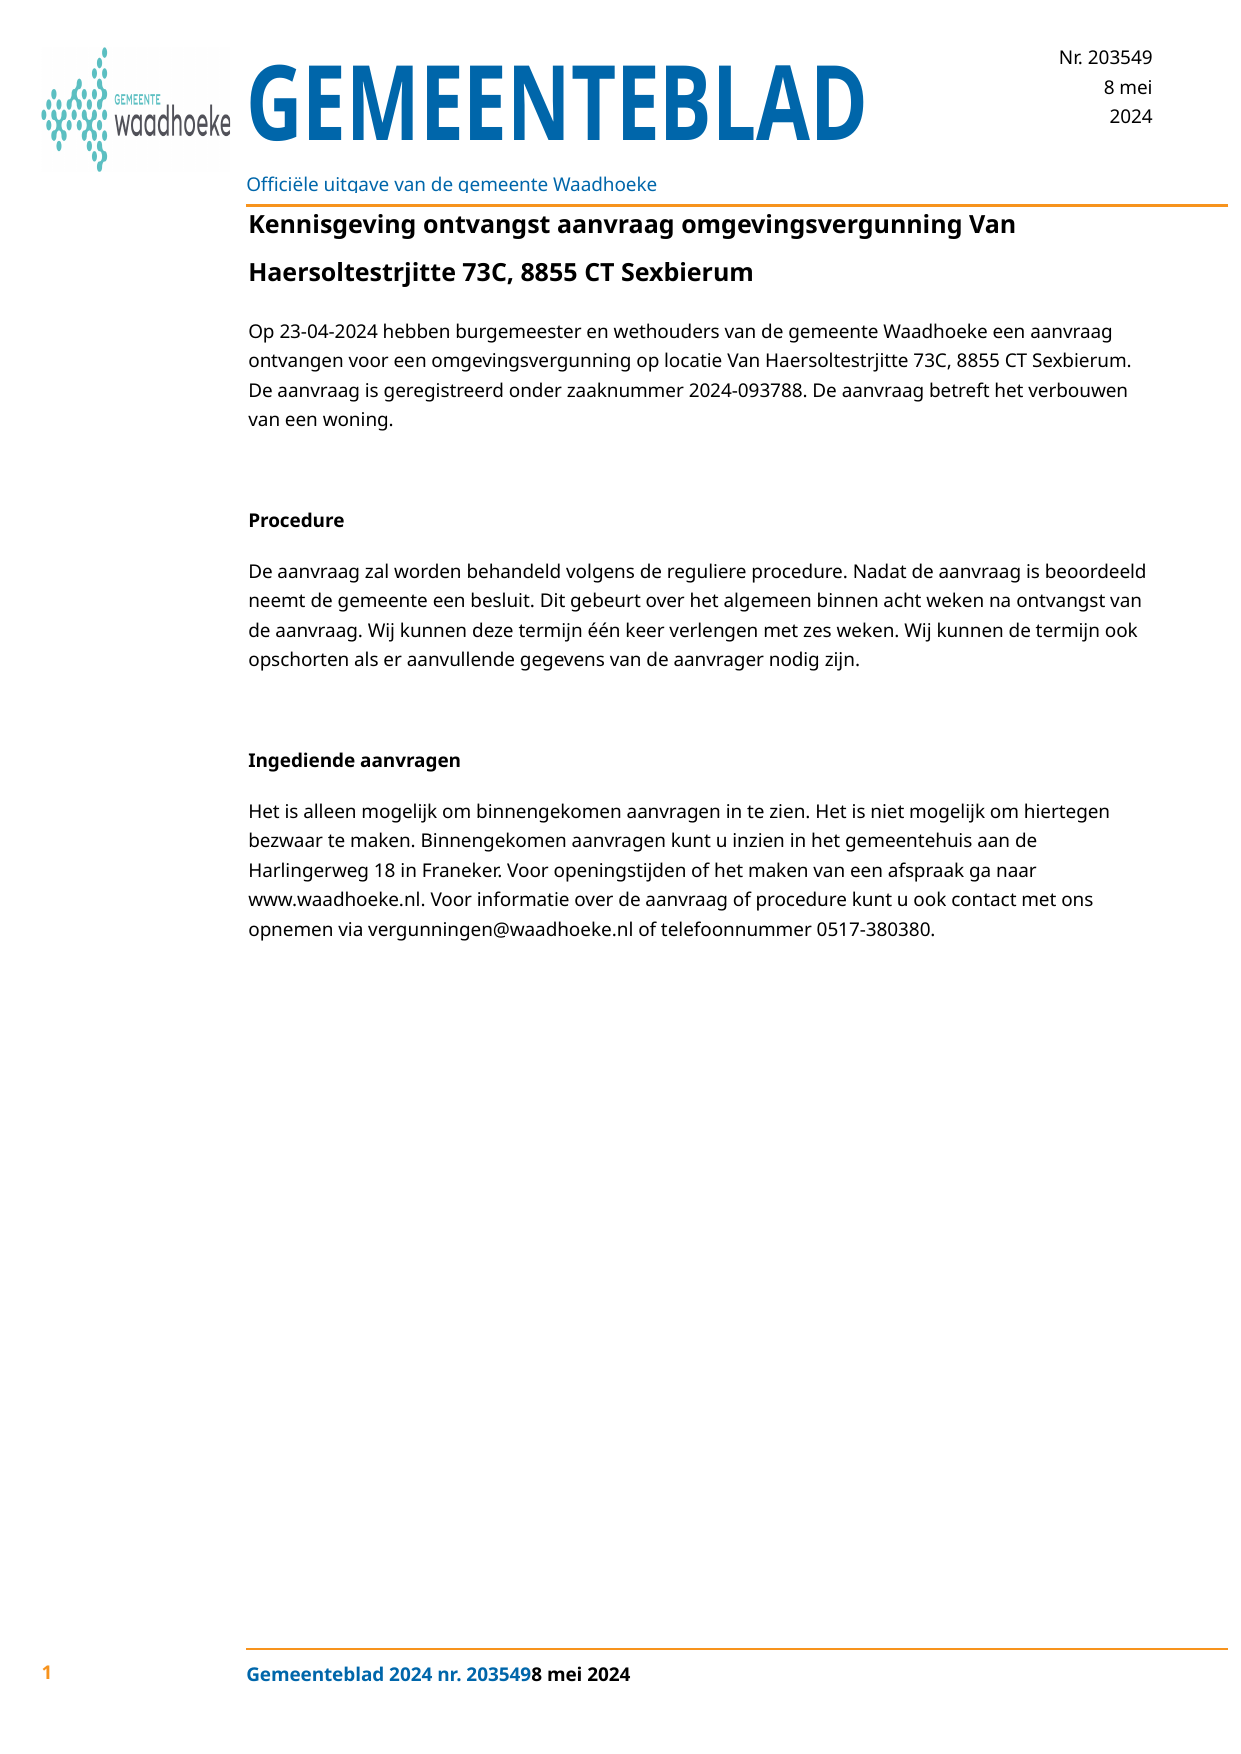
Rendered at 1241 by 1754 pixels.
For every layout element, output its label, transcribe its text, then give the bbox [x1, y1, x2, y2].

text Het is alleen mogelijk om binnengekomen aanvragen in te zien. Het is niet mogelijk om hiertegen bezwaar te maken. Binnengekomen aanvragen kunt u inzien in het gemeentehuis aan de Harlingerweg 18 in Franeker. Voor openingstijden of het maken van een afspraak ga naar www.waadhoeke.nl. Voor informatie over de aanvraag of procedure kunt u ook contact met ons opnemen via vergunningen@waadhoeke.nl of telefoonnummer 0517-380380. [248, 798, 1152, 942]
text Op 23-04-2024 hebben burgemeester en wethouders van de gemeente Waadhoeke een aanvraag ontvangen voor een omgevingsvergunning op locatie Van Haersoltestrjitte 73C, 8855 CT Sexbierum. De aanvraag is geregistreerd onder zaaknummer 2024-093788. De aanvraag betreft het verbouwen van een woning. [248, 318, 1152, 432]
text Procedure [248, 507, 1152, 533]
text De aanvraag zal worden behandeld volgens de reguliere procedure. Nadat de aanvraag is beoordeeld neemt de gemeente een besluit. Dit gebeurt over het algemeen binnen acht weken na ontvangst van de aanvraag. Wij kunnen deze termijn één keer verlengen met zes weken. Wij kunnen de termijn ook opschorten als er aanvullende gegevens van de aanvrager nodig zijn. [248, 558, 1152, 672]
text Ingediende aanvragen [248, 747, 1152, 773]
text Kennisgeving ontvangst aanvraag omgevingsvergunning Van Haersoltestrjitte 73C, 8855 CT Sexbierum [248, 207, 1152, 288]
picture [41, 47, 231, 172]
